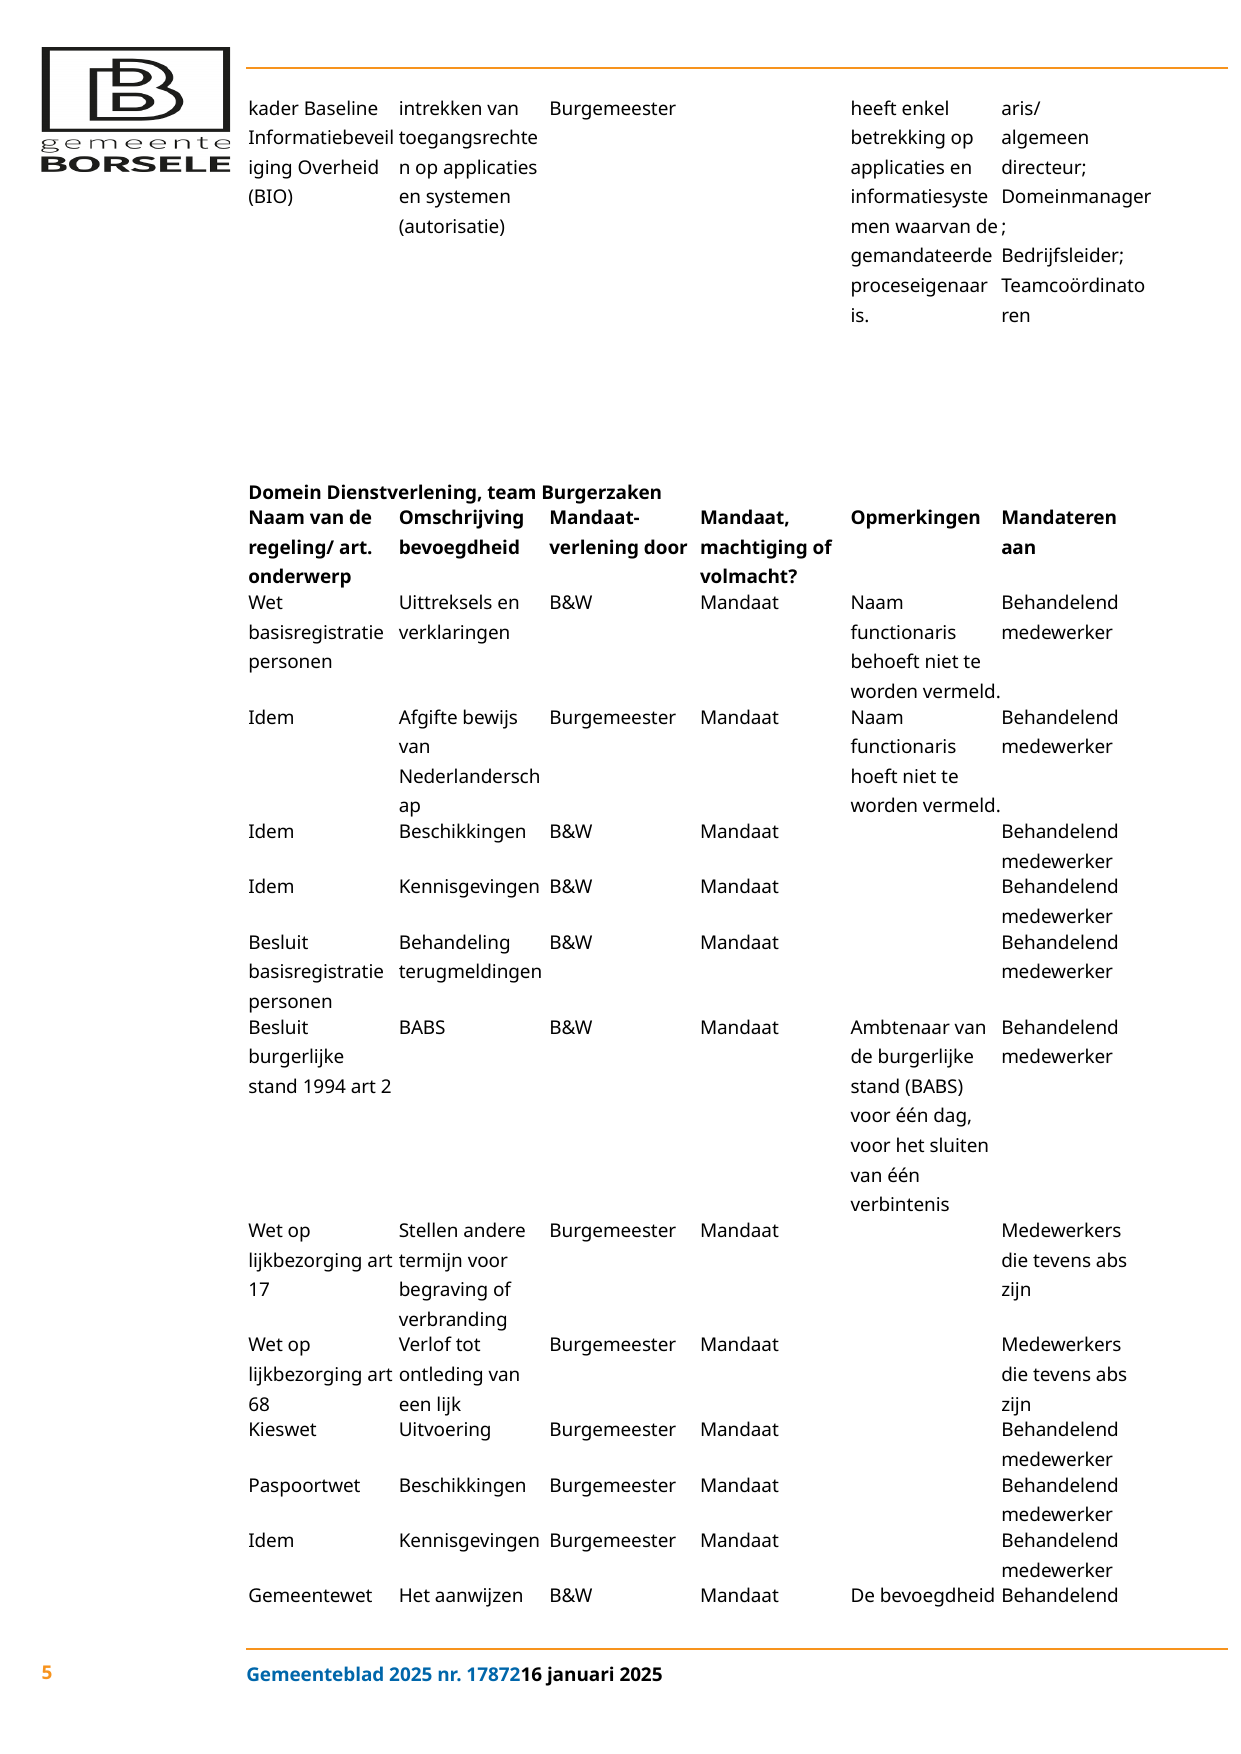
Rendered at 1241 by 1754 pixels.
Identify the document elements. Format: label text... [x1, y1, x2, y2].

table_cell aris/ algemeen directeur; Domeinmanager; Bedrijfsleider; Teamcoördinatoren [1001, 95, 1152, 328]
table_cell Mandateren aan [1001, 505, 1152, 589]
table_cell Burgemeester [549, 1332, 700, 1417]
table_cell Mandaat [700, 704, 850, 818]
table_cell Medewerkers die tevens abs zijn [1001, 1217, 1152, 1332]
table_cell Naam functionaris behoeft niet te worden vermeld. [850, 590, 1001, 704]
table_cell Idem [248, 704, 398, 818]
table_cell Beschikkingen [399, 1472, 549, 1527]
table_cell heeft enkel betrekking op applicaties en informatiesystemen waarvan de gemandateerde proceseigenaar is. [850, 95, 1001, 328]
table_cell Mandaat [700, 1583, 850, 1608]
table_cell Uittreksels en verklaringen [399, 590, 549, 704]
table_cell [850, 1527, 1001, 1582]
table_cell Naam functionaris hoeft niet te worden vermeld. [850, 704, 1001, 818]
table_cell Medewerkers die tevens abs zijn [1001, 1332, 1152, 1417]
table_cell Behandelend medewerker [1001, 1417, 1152, 1472]
table_cell Burgemeester [549, 1417, 700, 1472]
table_cell [850, 929, 1001, 1014]
table_cell Mandaat [700, 819, 850, 874]
table_cell Burgemeester [549, 1472, 700, 1527]
table_cell [850, 1417, 1001, 1472]
table_cell B&W [549, 590, 700, 704]
table_cell Behandelend medewerker [1001, 929, 1152, 1014]
table_cell Mandaat [700, 1417, 850, 1472]
table_cell Behandelend medewerker [1001, 1472, 1152, 1527]
table_cell Beschikkingen [399, 819, 549, 874]
table_cell Mandaat [700, 874, 850, 929]
table_cell [850, 874, 1001, 929]
table_cell Behandelend medewerker [1001, 819, 1152, 874]
table_cell Opmerkingen [850, 505, 1001, 589]
table_cell [850, 1332, 1001, 1417]
table_cell Behandeling terugmeldingen [399, 929, 549, 1014]
table_cell Paspoortwet [248, 1472, 398, 1527]
table_cell Verlof tot ontleding van een lijk [399, 1332, 549, 1417]
table_cell Burgemeester [549, 704, 700, 818]
table_cell Wet basisregistratie personen [248, 590, 398, 704]
table_cell Mandaat [700, 1014, 850, 1217]
table_cell kader Baseline Informatiebeveiliging Overheid (BIO) [248, 95, 398, 328]
table_cell Behandelend medewerker [1001, 874, 1152, 929]
table_cell Behandelend medewerker [1001, 704, 1152, 818]
table_cell Burgemeester [549, 95, 700, 328]
table_cell Kieswet [248, 1417, 398, 1472]
table_cell Burgemeester [549, 1527, 700, 1582]
table_cell Uitvoering [399, 1417, 549, 1472]
table_cell Mandaat [700, 1332, 850, 1417]
table_cell Wet op lijkbezorging art 68 [248, 1332, 398, 1417]
table_header Domein Dienstverlening, team Burgerzaken [248, 479, 1152, 504]
table_cell Kennisgevingen [399, 874, 549, 929]
table_cell Kennisgevingen [399, 1527, 549, 1582]
table_cell Mandaat [700, 590, 850, 704]
table_cell De bevoegdheid [850, 1583, 1001, 1608]
table_cell [850, 1472, 1001, 1527]
table_cell Omschrijving bevoegdheid [399, 505, 549, 589]
table_cell [850, 1217, 1001, 1332]
table_cell Idem [248, 819, 398, 874]
table_cell Mandaat [700, 1527, 850, 1582]
table_cell B&W [549, 874, 700, 929]
table_cell Behandelend [1001, 1583, 1152, 1608]
table_cell Behandelend medewerker [1001, 1527, 1152, 1582]
table_cell Mandaat [700, 1472, 850, 1527]
table_cell Mandaat [700, 1217, 850, 1332]
table_cell BABS [399, 1014, 549, 1217]
table_cell [850, 819, 1001, 874]
table_cell Wet op lijkbezorging art 17 [248, 1217, 398, 1332]
picture [41, 47, 231, 172]
table_cell B&W [549, 929, 700, 1014]
table_cell Mandaat- verlening door [549, 505, 700, 589]
table_cell intrekken van toegangsrechten op applicaties en systemen (autorisatie) [399, 95, 549, 328]
table_cell Stellen andere termijn voor begraving of verbranding [399, 1217, 549, 1332]
table_cell B&W [549, 819, 700, 874]
table_cell Afgifte bewijs van Nederlanderschap [399, 704, 549, 818]
table_cell Mandaat [700, 929, 850, 1014]
table_cell Behandelend medewerker [1001, 590, 1152, 704]
table_cell Gemeentewet [248, 1583, 398, 1608]
table_cell Het aanwijzen [399, 1583, 549, 1608]
table_cell Burgemeester [549, 1217, 700, 1332]
table_cell Ambtenaar van de burgerlijke stand (BABS) voor één dag, voor het sluiten van één verbintenis [850, 1014, 1001, 1217]
table_cell Mandaat, machtiging of volmacht? [700, 505, 850, 589]
table_cell Behandelend medewerker [1001, 1014, 1152, 1217]
table_cell Besluit burgerlijke stand 1994 art 2 [248, 1014, 398, 1217]
table_cell Idem [248, 874, 398, 929]
table_cell [700, 95, 850, 328]
table_cell Idem [248, 1527, 398, 1582]
table_cell B&W [549, 1014, 700, 1217]
table_cell B&W [549, 1583, 700, 1608]
table_cell Naam van de regeling/ art. onderwerp [248, 505, 398, 589]
table_cell Besluit basisregistratie personen [248, 929, 398, 1014]
